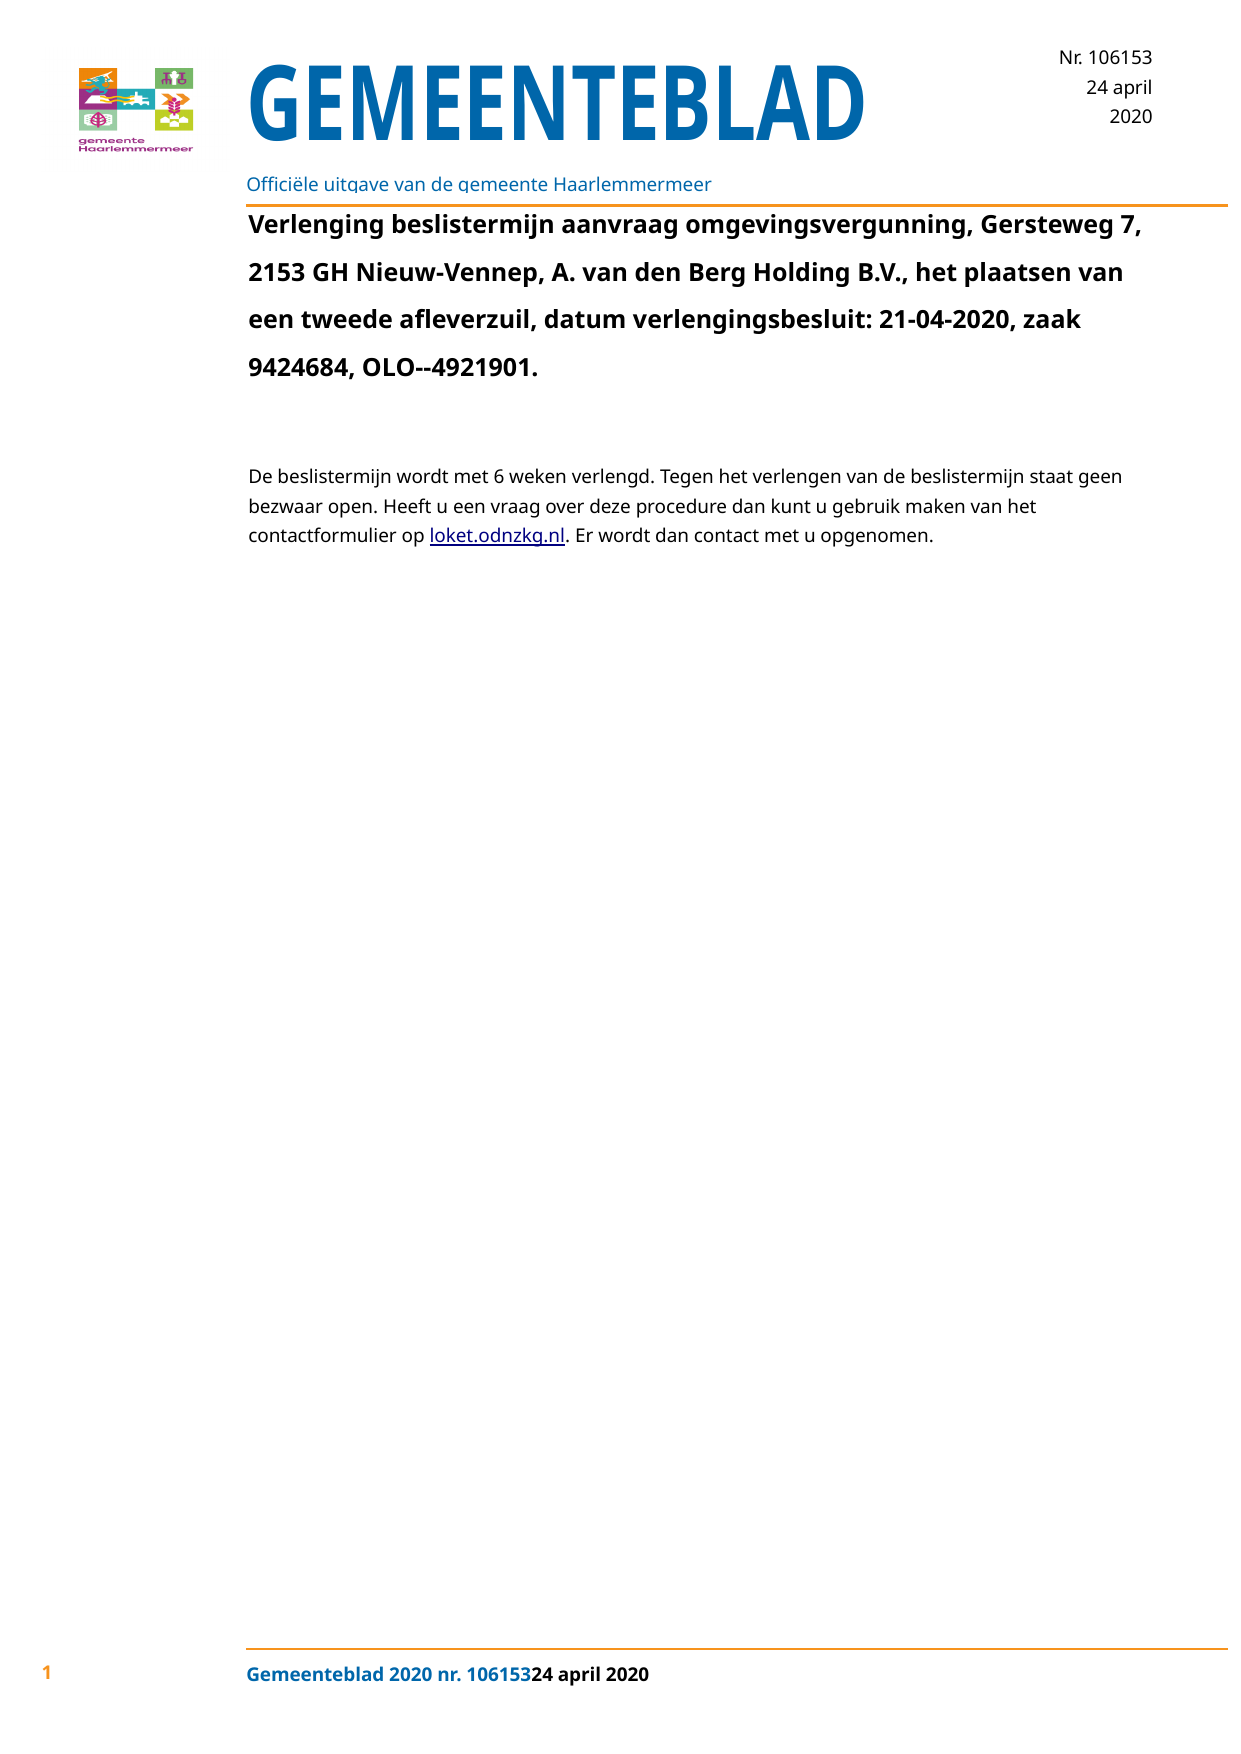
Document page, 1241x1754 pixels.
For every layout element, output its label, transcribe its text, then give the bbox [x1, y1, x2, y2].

picture [41, 47, 231, 172]
text De beslistermijn wordt met 6 weken verlengd. Tegen het verlengen van de beslistermijn staat geen bezwaar open. Heeft u een vraag over deze procedure dan kunt u gebruik maken van het contactformulier op loket.odnzkg.nl. Er wordt dan contact met u opgenomen. [248, 463, 1152, 548]
text Verlenging beslistermijn aanvraag omgevingsvergunning, Gersteweg 7, 2153 GH Nieuw-Vennep, A. van den Berg Holding B.V., het plaatsen van een tweede afleverzuil, datum verlengingsbesluit: 21-04-2020, zaak 9424684, OLO--4921901. [248, 207, 1152, 384]
